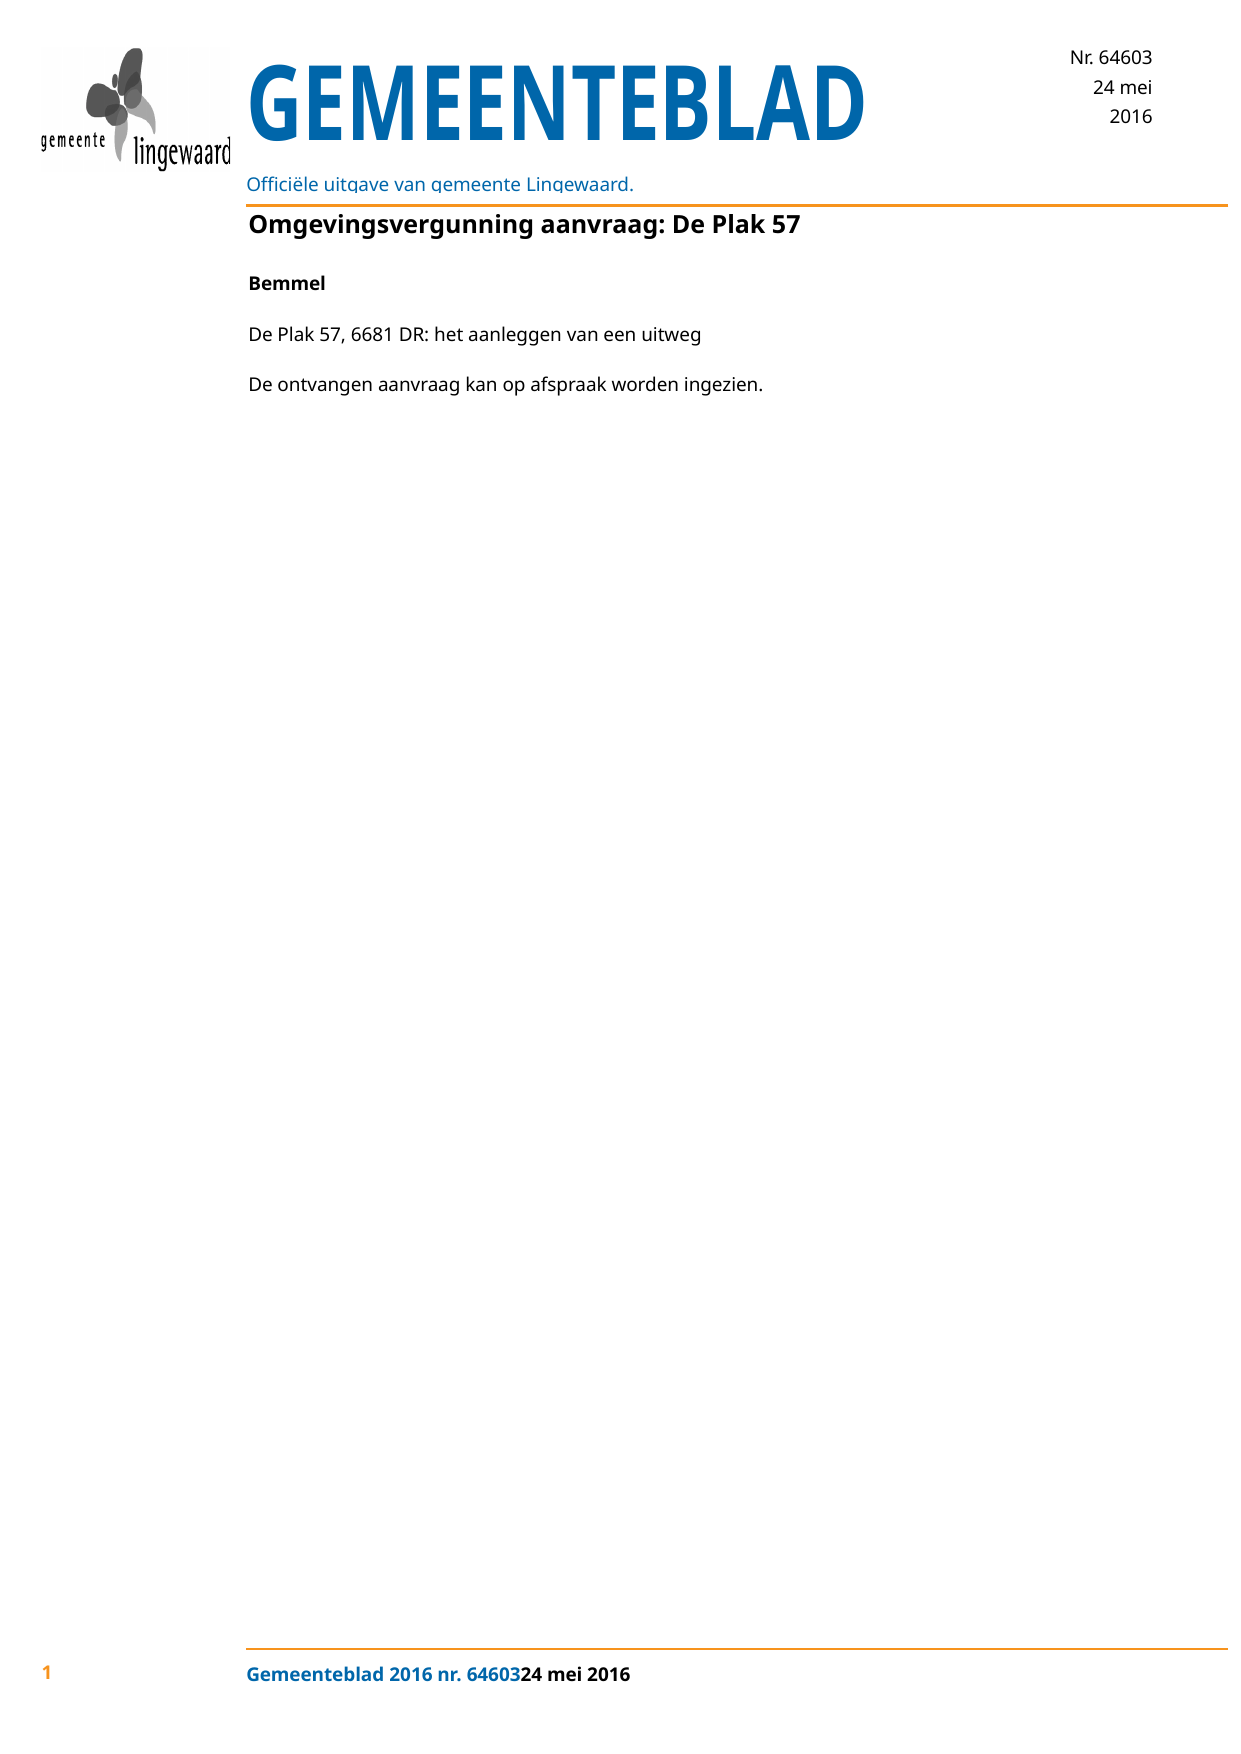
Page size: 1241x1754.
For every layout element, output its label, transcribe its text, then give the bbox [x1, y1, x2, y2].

text De ontvangen aanvraag kan op afspraak worden ingezien. [248, 371, 1152, 397]
picture [41, 47, 231, 172]
text De Plak 57, 6681 DR: het aanleggen van een uitweg [248, 321, 1152, 346]
text Omgevingsvergunning aanvraag: De Plak 57 [248, 207, 1152, 241]
text Bemmel [248, 270, 1152, 296]
